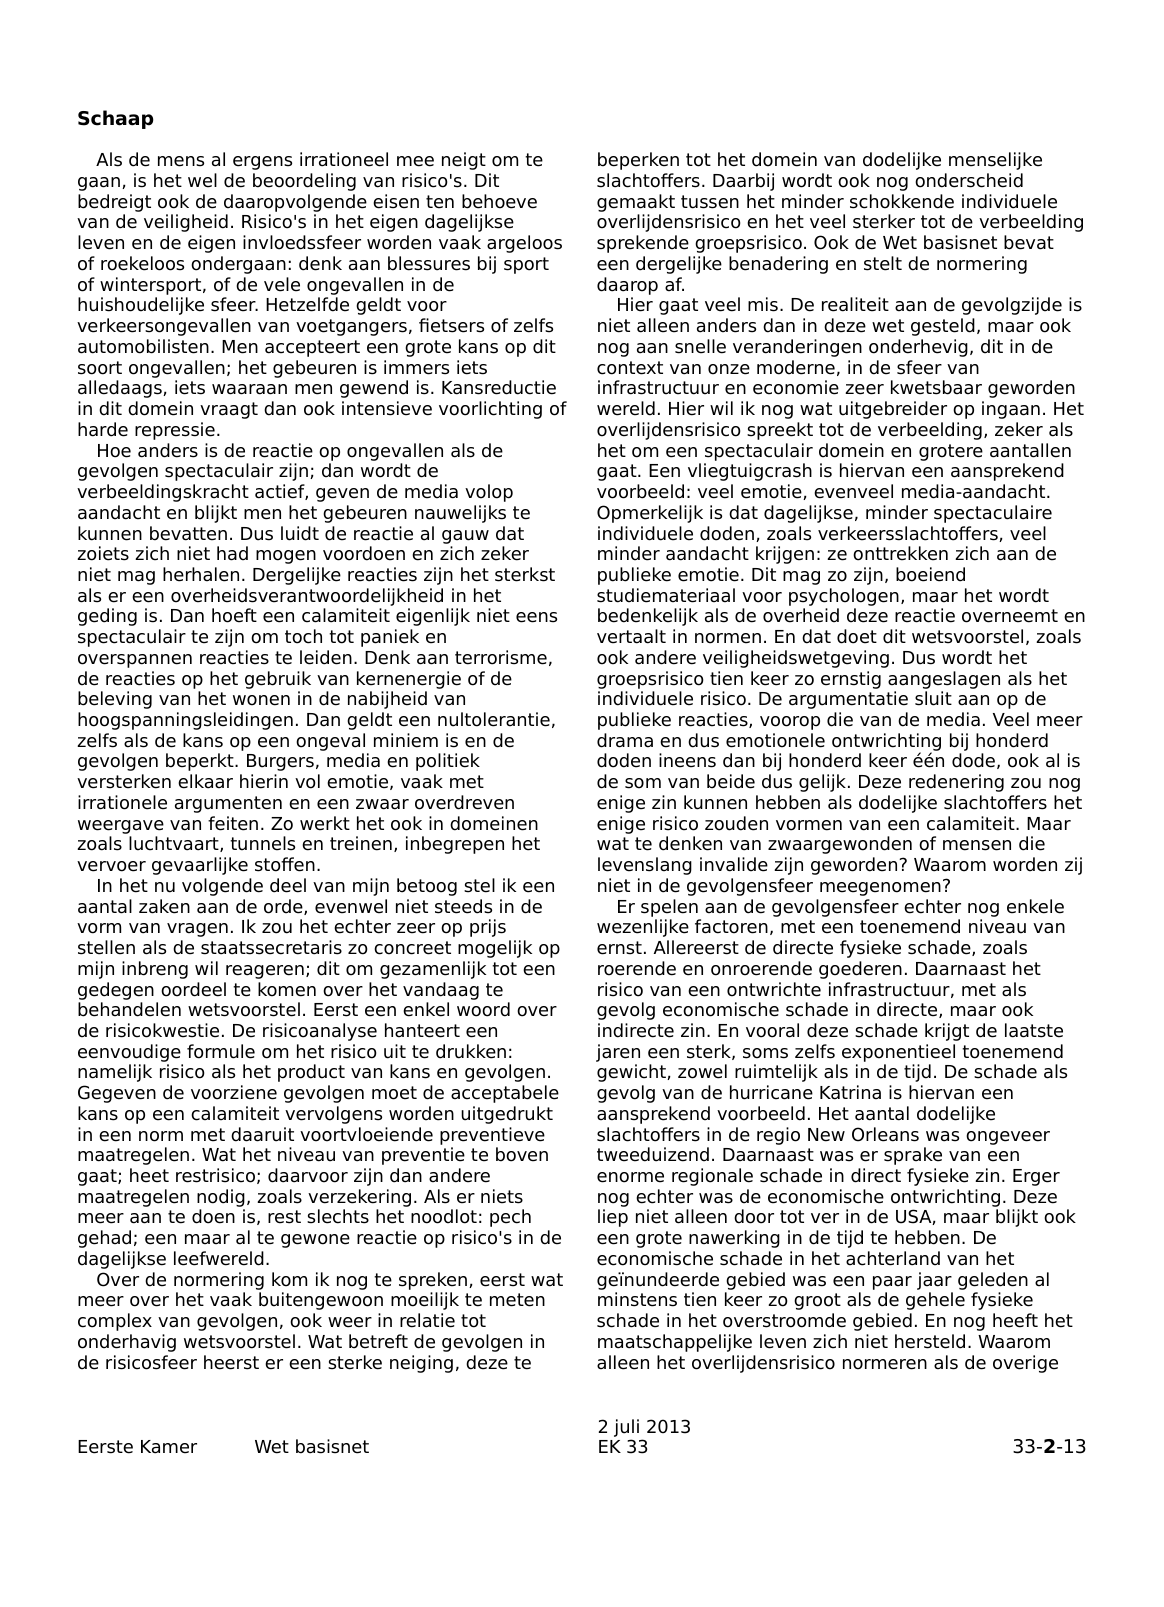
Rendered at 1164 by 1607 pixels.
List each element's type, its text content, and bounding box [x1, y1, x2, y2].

text beperken tot het domein van dodelijke menselijke slachtoffers. Daarbij wordt ook nog onderscheid gemaakt tussen het minder schokkende individuele overlijdensrisico en het veel sterker tot de verbeelding sprekende groepsrisico. Ook de Wet basisnet bevat een dergelijke benadering en stelt de normering daarop af. [596, 150, 1087, 295]
text Over de normering kom ik nog te spreken, eerst wat meer over het vaak buitengewoon moeilijk te meten complex van gevolgen, ook weer in relatie tot onderhavig wetsvoorstel. Wat betreft de gevolgen in de risicosfeer heerst er een sterke neiging, deze te [77, 1269, 567, 1373]
text Hoe anders is de reactie op ongevallen als de gevolgen spectaculair zijn; dan wordt de verbeeldingskracht actief, geven de media volop aandacht en blijkt men het gebeuren nauwelijks te kunnen bevatten. Dus luidt de reactie al gauw dat zoiets zich niet had mogen voordoen en zich zeker niet mag herhalen. Dergelijke reacties zijn het sterkst als er een overheidsverantwoordelijkheid in het geding is. Dan hoeft een calamiteit eigenlijk niet eens spectaculair te zijn om toch tot paniek en overspannen reacties te leiden. Denk aan terrorisme, de reacties op het gebruik van kernenergie of de beleving van het wonen in de nabijheid van hoogspanningsleidingen. Dan geldt een nultolerantie, zelfs als de kans op een ongeval miniem is en de gevolgen beperkt. Burgers, media en politiek versterken elkaar hierin vol emotie, vaak met irrationele argumenten en een zwaar overdreven weergave van feiten. Zo werkt het ook in domeinen zoals luchtvaart, tunnels en treinen, inbegrepen het vervoer gevaarlijke stoffen. [77, 440, 567, 876]
text Er spelen aan de gevolgensfeer echter nog enkele wezenlijke factoren, met een toenemend niveau van ernst. Allereerst de directe fysieke schade, zoals roerende en onroerende goederen. Daarnaast het risico van een ontwrichte infrastructuur, met als gevolg economische schade in directe, maar ook indirecte zin. En vooral deze schade krijgt de laatste jaren een sterk, soms zelfs exponentieel toenemend gewicht, zowel ruimtelijk als in de tijd. De schade als gevolg van de hurricane Katrina is hiervan een aansprekend voorbeeld. Het aantal dodelijke slachtoffers in de regio New Orleans was ongeveer tweeduizend. Daarnaast was er sprake van een enorme regionale schade in direct fysieke zin. Erger nog echter was de economische ontwrichting. Deze liep niet alleen door tot ver in de USA, maar blijkt ook een grote nawerking in de tijd te hebben. De economische schade in het achterland van het geïnundeerde gebied was een paar jaar geleden al minstens tien keer zo groot als de gehele fysieke schade in het overstroomde gebied. En nog heeft het maatschappelijke leven zich niet hersteld. Waarom alleen het overlijdensrisico normeren als de overige [596, 896, 1087, 1373]
text Hier gaat veel mis. De realiteit aan de gevolgzijde is niet alleen anders dan in deze wet gesteld, maar ook nog aan snelle veranderingen onderhevig, dit in de context van onze moderne, in de sfeer van infrastructuur en economie zeer kwetsbaar geworden wereld. Hier wil ik nog wat uitgebreider op ingaan. Het overlijdensrisico spreekt tot de verbeelding, zeker als het om een spectaculair domein en grotere aantallen gaat. Een vliegtuigcrash is hiervan een aansprekend voorbeeld: veel emotie, evenveel media-aandacht. Opmerkelijk is dat dagelijkse, minder spectaculaire individuele doden, zoals verkeersslachtoffers, veel minder aandacht krijgen: ze onttrekken zich aan de publieke emotie. Dit mag zo zijn, boeiend studiemateriaal voor psychologen, maar het wordt bedenkelijk als de overheid deze reactie overneemt en vertaalt in normen. En dat doet dit wetsvoorstel, zoals ook andere veiligheidswetgeving. Dus wordt het groepsrisico tien keer zo ernstig aangeslagen als het individuele risico. De argumentatie sluit aan op de publieke reacties, voorop die van de media. Veel meer drama en dus emotionele ontwrichting bij honderd doden ineens dan bij honderd keer één dode, ook al is de som van beide dus gelijk. Deze redenering zou nog enige zin kunnen hebben als dodelijke slachtoffers het enige risico zouden vormen van een calamiteit. Maar wat te denken van zwaargewonden of mensen die levenslang invalide zijn geworden? Waarom worden zij niet in de gevolgensfeer meegenomen? [596, 295, 1087, 896]
text Als de mens al ergens irrationeel mee neigt om te gaan, is het wel de beoordeling van risico's. Dit bedreigt ook de daaropvolgende eisen ten behoeve van de veiligheid. Risico's in het eigen dagelijkse leven en de eigen invloedssfeer worden vaak argeloos of roekeloos ondergaan: denk aan blessures bij sport of wintersport, of de vele ongevallen in de huishoudelijke sfeer. Hetzelfde geldt voor verkeersongevallen van voetgangers, fietsers of zelfs automobilisten. Men accepteert een grote kans op dit soort ongevallen; het gebeuren is immers iets alledaags, iets waaraan men gewend is. Kansreductie in dit domein vraagt dan ook intensieve voorlichting of harde repressie. [77, 150, 567, 440]
text In het nu volgende deel van mijn betoog stel ik een aantal zaken aan de orde, evenwel niet steeds in de vorm van vragen. Ik zou het echter zeer op prijs stellen als de staatssecretaris zo concreet mogelijk op mijn inbreng wil reageren; dit om gezamenlijk tot een gedegen oordeel te komen over het vandaag te behandelen wetsvoorstel. Eerst een enkel woord over de risicokwestie. De risicoanalyse hanteert een eenvoudige formule om het risico uit te drukken: namelijk risico als het product van kans en gevolgen. Gegeven de voorziene gevolgen moet de acceptabele kans op een calamiteit vervolgens worden uitgedrukt in een norm met daaruit voortvloeiende preventieve maatregelen. Wat het niveau van preventie te boven gaat; heet restrisico; daarvoor zijn dan andere maatregelen nodig, zoals verzekering. Als er niets meer aan te doen is, rest slechts het noodlot: pech gehad; een maar al te gewone reactie op risico's in de dagelijkse leefwereld. [77, 876, 567, 1269]
